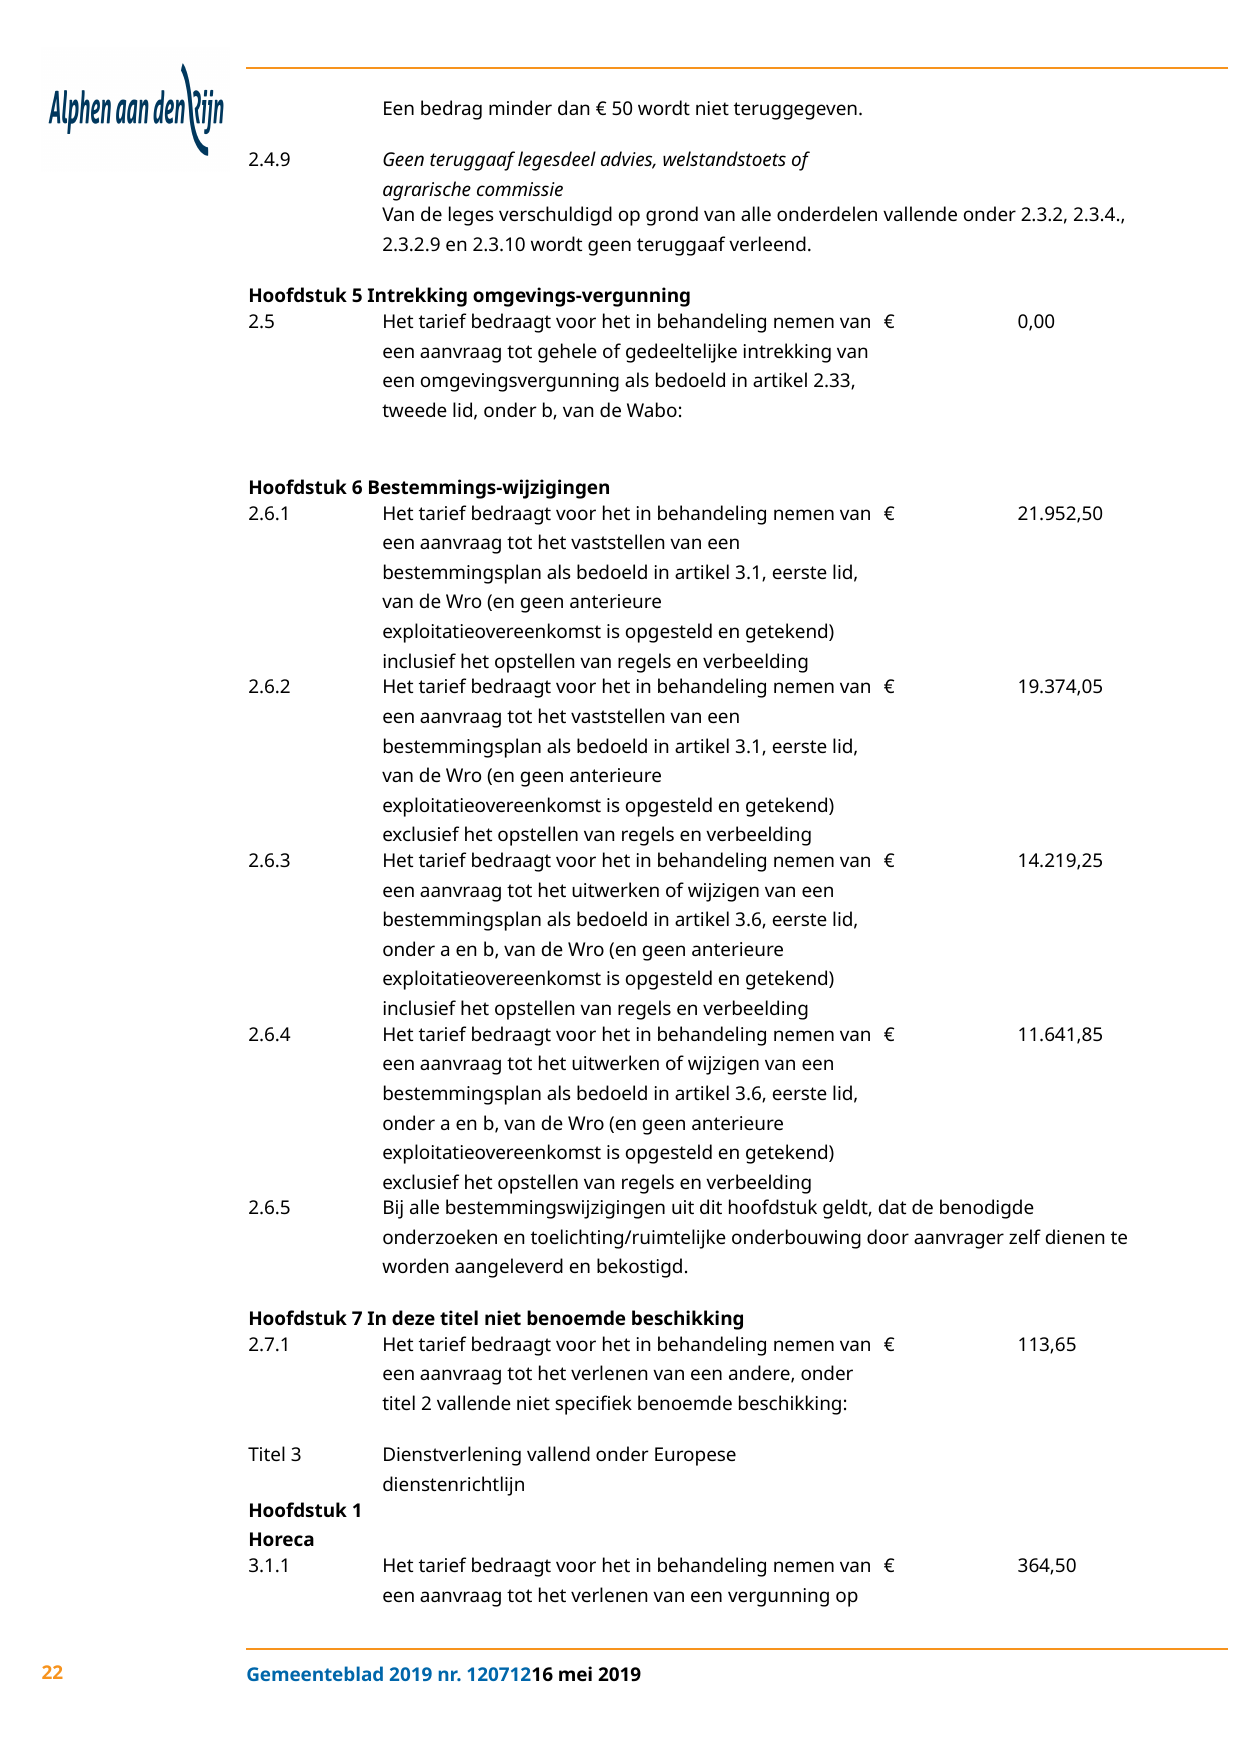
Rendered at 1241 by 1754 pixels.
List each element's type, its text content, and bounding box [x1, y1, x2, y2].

table_cell [248, 121, 382, 146]
table_cell 2.6.3 [248, 847, 382, 1021]
table_cell 113,65 [1018, 1331, 1152, 1416]
table_cell [382, 1280, 883, 1305]
table_cell 2.6.2 [248, 674, 382, 847]
table_cell Hoofdstuk 5 Intrekking omgevings-vergunning [248, 283, 883, 308]
table_cell Het tarief bedraagt voor het in behandeling nemen van een aanvraag tot het verlenen van een vergunning op [382, 1552, 883, 1607]
table_cell [884, 95, 1017, 121]
table_cell Van de leges verschuldigd op grond van alle onderdelen vallende onder 2.3.2, 2.3.4., 2.3.2.9 en 2.3.10 wordt geen teruggaaf verleend. [382, 202, 1152, 257]
table_cell [1018, 1416, 1152, 1442]
table_cell [884, 474, 1017, 500]
table_cell € [884, 1331, 1017, 1416]
table_cell Bij alle bestemmingswijzigingen uit dit hoofdstuk geldt, dat de benodigde onderzoeken en toelichting/ruimtelijke onderbouwing door aanvrager zelf dienen te worden aangeleverd en bekostigd. [382, 1195, 1152, 1279]
table_cell [884, 1416, 1017, 1442]
table_cell [1018, 146, 1152, 202]
table_cell Geen teruggaaf legesdeel advies, welstandstoets of agrarische commissie [382, 146, 883, 202]
table_cell € [884, 847, 1017, 1021]
table_cell Titel 3 [248, 1442, 382, 1497]
table_cell 3.1.1 [248, 1552, 382, 1607]
table_cell € [884, 674, 1017, 847]
table_cell [248, 1280, 382, 1305]
table_cell [1018, 1280, 1152, 1305]
table_cell [382, 257, 883, 283]
table_cell Hoofdstuk 7 In deze titel niet benoemde beschikking [248, 1305, 883, 1331]
table_cell [884, 1305, 1017, 1331]
table_cell Het tarief bedraagt voor het in behandeling nemen van een aanvraag tot het vaststellen van een bestemmingsplan als bedoeld in artikel 3.1, eerste lid, van de Wro (en geen anterieure exploitatieovereenkomst is opgesteld en getekend) exclusief het opstellen van regels en verbeelding [382, 674, 883, 847]
table_cell [382, 1497, 883, 1552]
table_cell 14.219,25 [1018, 847, 1152, 1021]
table_cell € [884, 1552, 1017, 1607]
table_cell [248, 423, 382, 448]
table_cell [1018, 1305, 1152, 1331]
table_cell [884, 121, 1017, 146]
table_cell 2.6.5 [248, 1195, 382, 1279]
table_cell 2.6.4 [248, 1021, 382, 1194]
table_cell [884, 257, 1017, 283]
table_cell [1018, 474, 1152, 500]
table_cell [1018, 257, 1152, 283]
table_cell Het tarief bedraagt voor het in behandeling nemen van een aanvraag tot het uitwerken of wijzigen van een bestemmingsplan als bedoeld in artikel 3.6, eerste lid, onder a en b, van de Wro (en geen anterieure exploitatieovereenkomst is opgesteld en getekend) inclusief het opstellen van regels en verbeelding [382, 847, 883, 1021]
table_cell Het tarief bedraagt voor het in behandeling nemen van een aanvraag tot het verlenen van een andere, onder titel 2 vallende niet specifiek benoemde beschikking: [382, 1331, 883, 1416]
table_cell Het tarief bedraagt voor het in behandeling nemen van een aanvraag tot het uitwerken of wijzigen van een bestemmingsplan als bedoeld in artikel 3.6, eerste lid, onder a en b, van de Wro (en geen anterieure exploitatieovereenkomst is opgesteld en getekend) exclusief het opstellen van regels en verbeelding [382, 1021, 883, 1194]
table_cell 0,00 [1018, 308, 1152, 423]
table_cell [1018, 423, 1152, 448]
table_cell € [884, 500, 1017, 674]
table_cell [1018, 1497, 1152, 1552]
table_cell [884, 146, 1017, 202]
table_cell Dienstverlening vallend onder Europese dienstenrichtlijn [382, 1442, 883, 1497]
table_cell [248, 202, 382, 257]
table_cell [884, 1497, 1017, 1552]
table_cell [248, 95, 382, 121]
table_cell Hoofdstuk 6 Bestemmings-wijzigingen [248, 474, 883, 500]
table_cell [1018, 121, 1152, 146]
table_cell 2.4.9 [248, 146, 382, 202]
table_cell [382, 449, 883, 474]
table_cell 11.641,85 [1018, 1021, 1152, 1194]
table_cell [1018, 283, 1152, 308]
table_cell Hoofdstuk 1 Horeca [248, 1497, 382, 1552]
table_cell [884, 283, 1017, 308]
table_cell [1018, 449, 1152, 474]
table_cell [248, 449, 382, 474]
table_cell Het tarief bedraagt voor het in behandeling nemen van een aanvraag tot het vaststellen van een bestemmingsplan als bedoeld in artikel 3.1, eerste lid, van de Wro (en geen anterieure exploitatieovereenkomst is opgesteld en getekend) inclusief het opstellen van regels en verbeelding [382, 500, 883, 674]
table_cell Het tarief bedraagt voor het in behandeling nemen van een aanvraag tot gehele of gedeeltelijke intrekking van een omgevingsvergunning als bedoeld in artikel 2.33, tweede lid, onder b, van de Wabo: [382, 308, 883, 423]
table_cell [884, 449, 1017, 474]
table_cell 364,50 [1018, 1552, 1152, 1607]
table_cell € [884, 308, 1017, 423]
table_cell [382, 1416, 883, 1442]
table_cell 2.6.1 [248, 500, 382, 674]
table_cell [382, 121, 883, 146]
table_cell [382, 423, 883, 448]
table_cell [884, 1280, 1017, 1305]
table_cell 2.7.1 [248, 1331, 382, 1416]
table_cell € [884, 1021, 1017, 1194]
table_cell 2.5 [248, 308, 382, 423]
picture [41, 47, 231, 172]
table_cell [1018, 95, 1152, 121]
table_cell 21.952,50 [1018, 500, 1152, 674]
table_cell 19.374,05 [1018, 674, 1152, 847]
table_cell [1018, 1442, 1152, 1497]
table_cell [884, 423, 1017, 448]
table_cell Een bedrag minder dan € 50 wordt niet teruggegeven. [382, 95, 883, 121]
table_cell [248, 257, 382, 283]
table_cell [884, 1442, 1017, 1497]
table_cell [248, 1416, 382, 1442]
